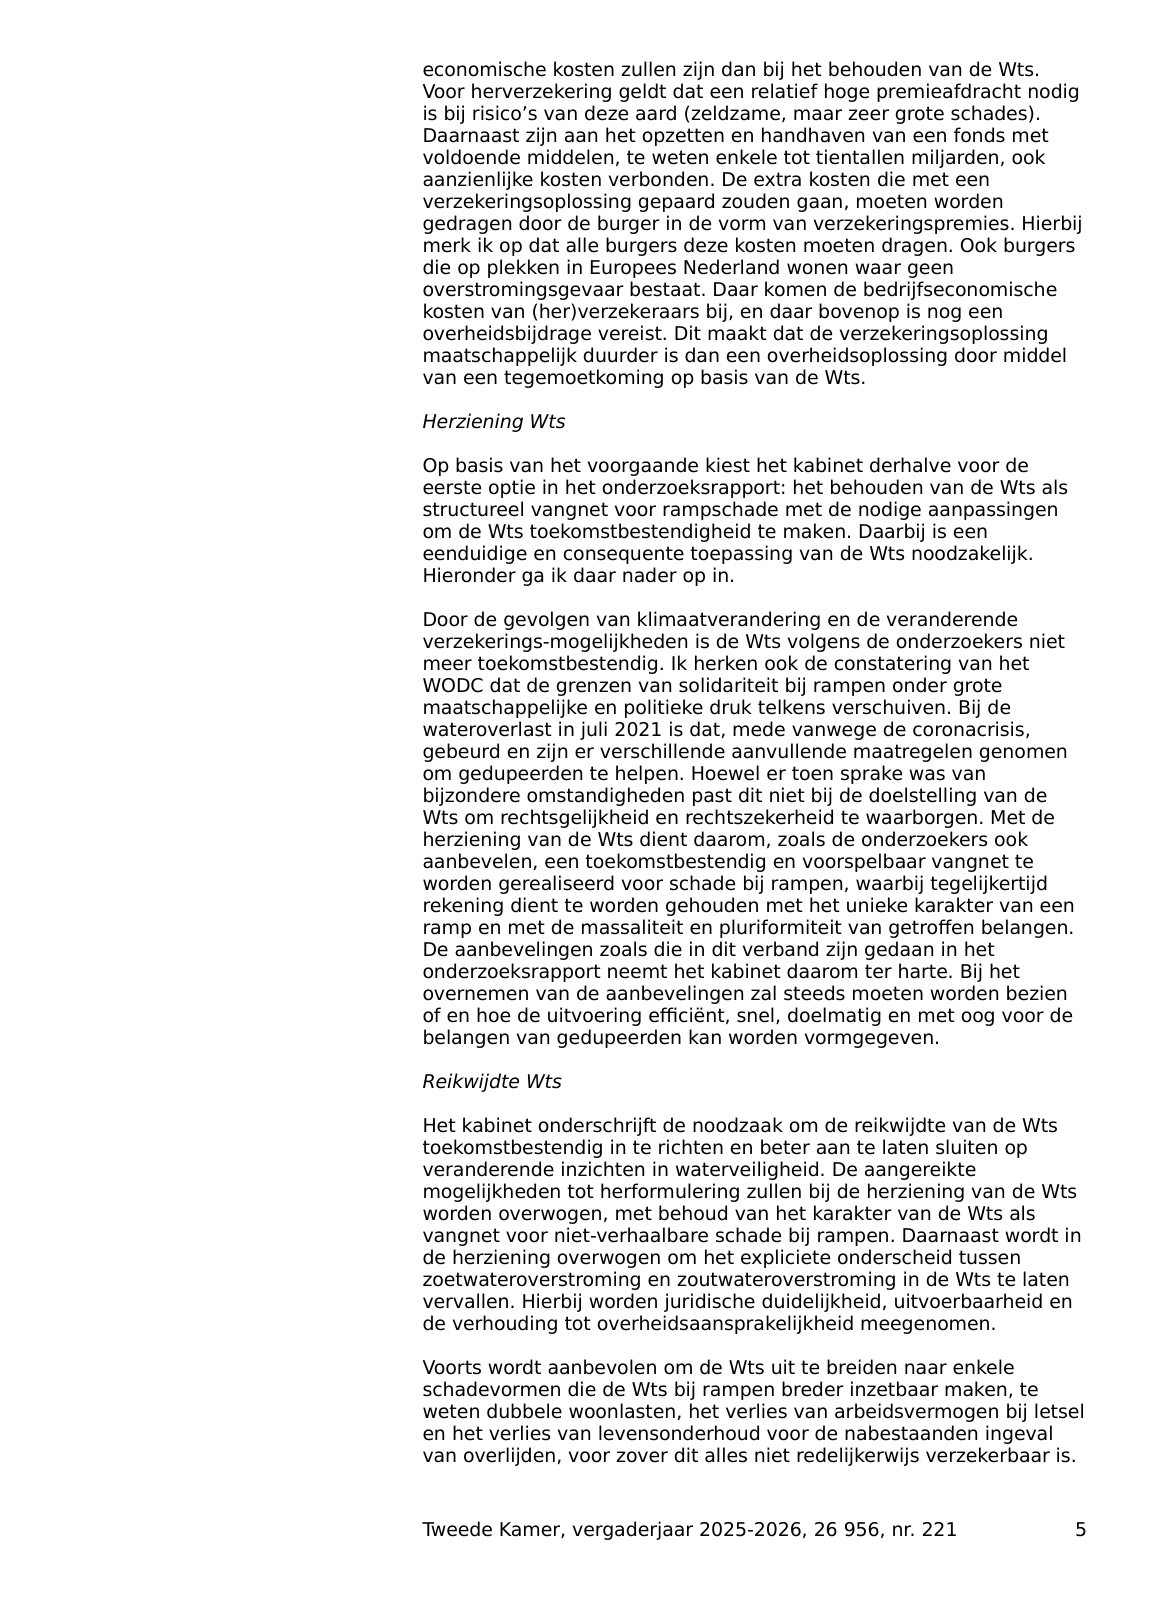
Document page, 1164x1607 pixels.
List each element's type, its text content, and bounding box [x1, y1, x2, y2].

subtitle Reikwijdte Wts [422, 1071, 1087, 1093]
text economische kosten zullen zijn dan bij het behouden van de Wts. Voor herverzekering geldt dat een relatief hoge premieafdracht nodig is bij risico’s van deze aard (zeldzame, maar zeer grote schades). Daarnaast zijn aan het opzetten en handhaven van een fonds met voldoende middelen, te weten enkele tot tientallen miljarden, ook aanzienlijke kosten verbonden. De extra kosten die met een verzekeringsoplossing gepaard zouden gaan, moeten worden gedragen door de burger in de vorm van verzekeringspremies. Hierbij merk ik op dat alle burgers deze kosten moeten dragen. Ook burgers die op plekken in Europees Nederland wonen waar geen overstromingsgevaar bestaat. Daar komen de bedrijfseconomische kosten van (her)verzekeraars bij, en daar bovenop is nog een overheidsbijdrage vereist. Dit maakt dat de verzekeringsoplossing maatschappelijk duurder is dan een overheidsoplossing door middel van een tegemoetkoming op basis van de Wts. [422, 59, 1087, 389]
text Op basis van het voorgaande kiest het kabinet derhalve voor de eerste optie in het onderzoeksrapport: het behouden van de Wts als structureel vangnet voor rampschade met de nodige aanpassingen om de Wts toekomstbestendigheid te maken. Daarbij is een eenduidige en consequente toepassing van de Wts noodzakelijk. Hieronder ga ik daar nader op in. [422, 455, 1087, 587]
subtitle Herziening Wts [422, 411, 1087, 433]
text Voorts wordt aanbevolen om de Wts uit te breiden naar enkele schadevormen die de Wts bij rampen breder inzetbaar maken, te weten dubbele woonlasten, het verlies van arbeidsvermogen bij letsel en het verlies van levensonderhoud voor de nabestaanden ingeval van overlijden, voor zover dit alles niet redelijkerwijs verzekerbaar is. [422, 1357, 1087, 1467]
text Door de gevolgen van klimaatverandering en de veranderende verzekerings-mogelijkheden is de Wts volgens de onderzoekers niet meer toekomstbestendig. Ik herken ook de constatering van het WODC dat de grenzen van solidariteit bij rampen onder grote maatschappelijke en politieke druk telkens verschuiven. Bij de wateroverlast in juli 2021 is dat, mede vanwege de coronacrisis, gebeurd en zijn er verschillende aanvullende maatregelen genomen om gedupeerden te helpen. Hoewel er toen sprake was van bijzondere omstandigheden past dit niet bij de doelstelling van de Wts om rechtsgelijkheid en rechtszekerheid te waarborgen. Met de herziening van de Wts dient daarom, zoals de onderzoekers ook aanbevelen, een toekomstbestendig en voorspelbaar vangnet te worden gerealiseerd voor schade bij rampen, waarbij tegelijkertijd rekening dient te worden gehouden met het unieke karakter van een ramp en met de massaliteit en pluriformiteit van getroffen belangen. De aanbevelingen zoals die in dit verband zijn gedaan in het onderzoeksrapport neemt het kabinet daarom ter harte. Bij het overnemen van de aanbevelingen zal steeds moeten worden bezien of en hoe de uitvoering efficiënt, snel, doelmatig en met oog voor de belangen van gedupeerden kan worden vormgegeven. [422, 609, 1087, 1049]
text Het kabinet onderschrijft de noodzaak om de reikwijdte van de Wts toekomstbestendig in te richten en beter aan te laten sluiten op veranderende inzichten in waterveiligheid. De aangereikte mogelijkheden tot herformulering zullen bij de herziening van de Wts worden overwogen, met behoud van het karakter van de Wts als vangnet voor niet-verhaalbare schade bij rampen. Daarnaast wordt in de herziening overwogen om het expliciete onderscheid tussen zoetwateroverstroming en zoutwateroverstroming in de Wts te laten vervallen. Hierbij worden juridische duidelijkheid, uitvoerbaarheid en de verhouding tot overheidsaansprakelijkheid meegenomen. [422, 1115, 1087, 1335]
